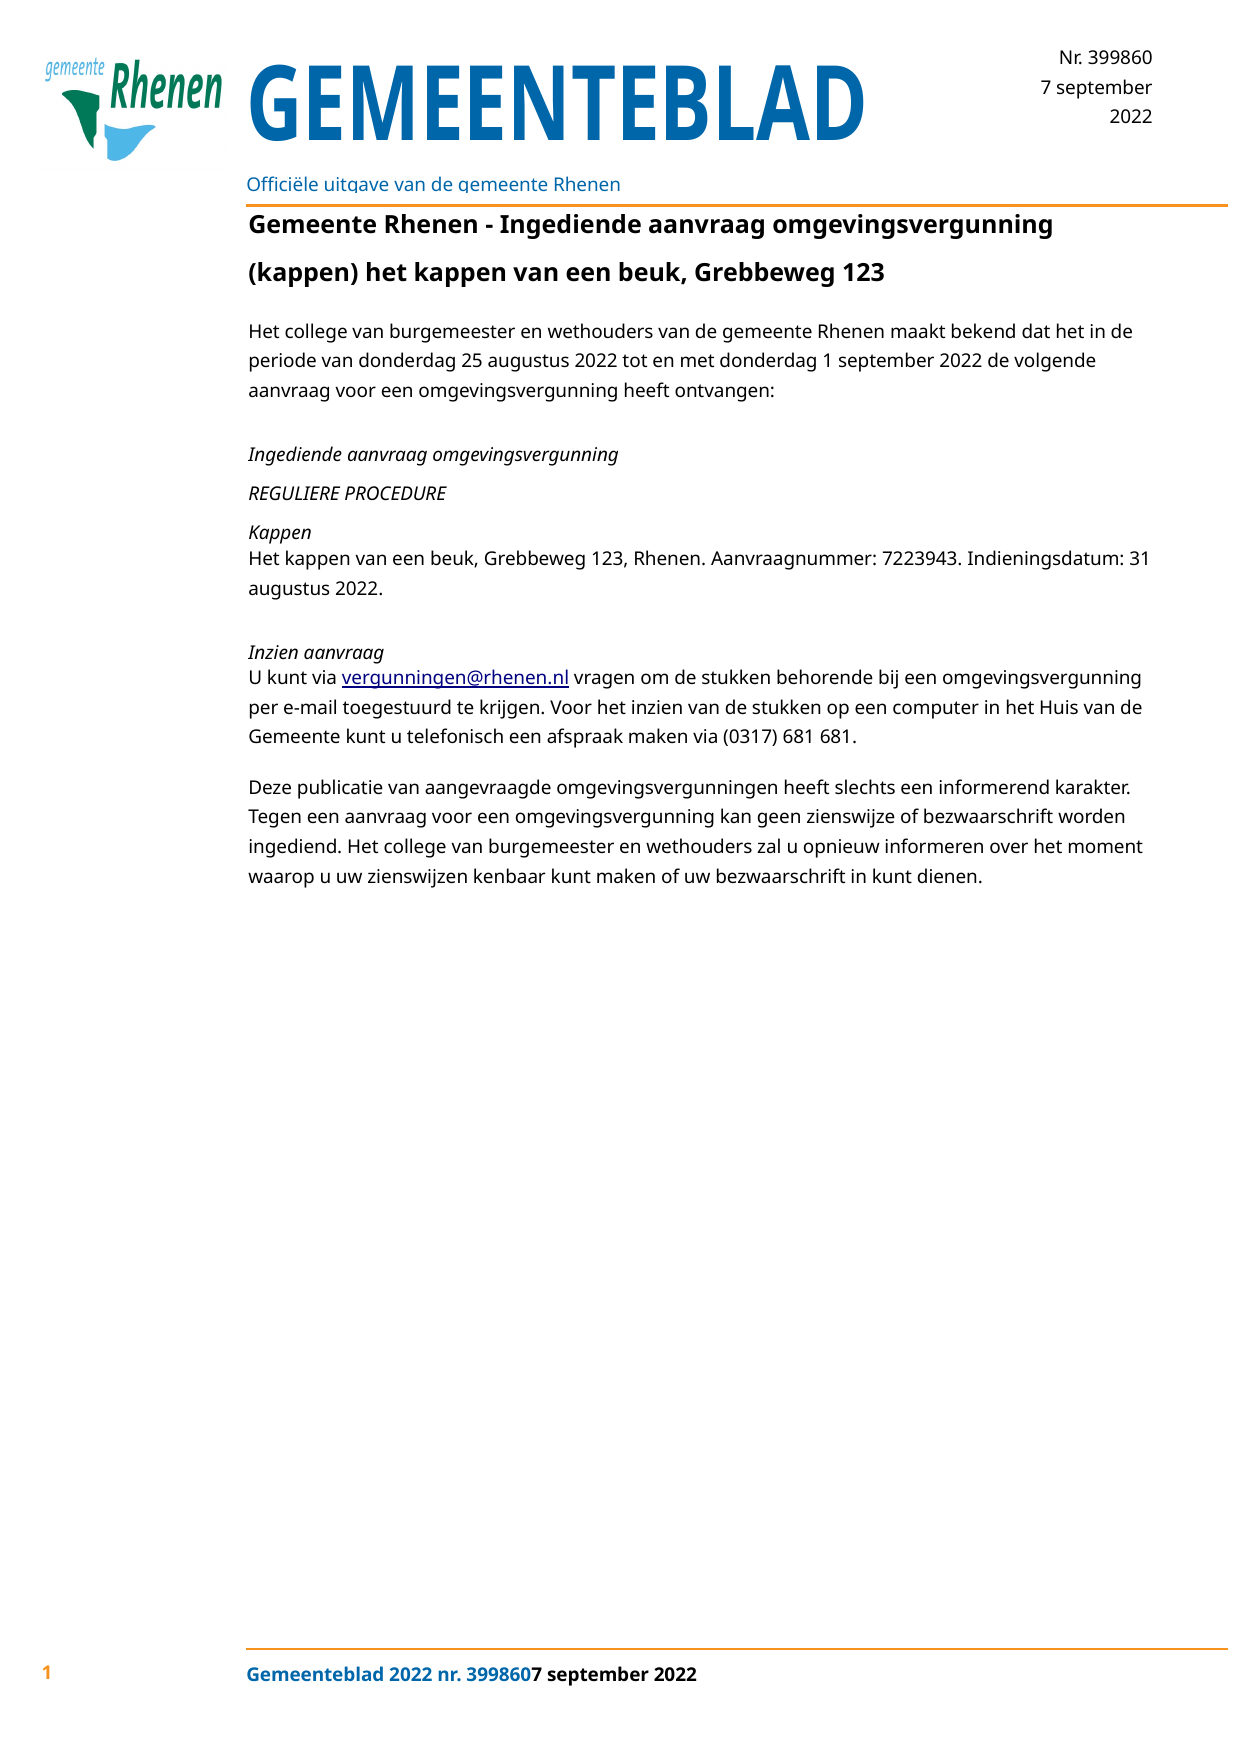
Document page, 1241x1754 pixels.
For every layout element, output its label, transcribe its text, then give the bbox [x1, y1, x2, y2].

text U kunt via vergunningen@rhenen.nl vragen om de stukken behorende bij een omgevingsvergunning per e-mail toegestuurd te krijgen. Voor het inzien van de stukken op een computer in het Huis van de Gemeente kunt u telefonisch een afspraak maken via (0317) 681 681. [248, 664, 1152, 749]
text Ingediende aanvraag omgevingsvergunning [248, 441, 1152, 467]
picture [41, 47, 231, 172]
text Deze publicatie van aangevraagde omgevingsvergunningen heeft slechts een informerend karakter. Tegen een aanvraag voor een omgevingsvergunning kan geen zienswijze of bezwaarschrift worden ingediend. Het college van burgemeester en wethouders zal u opnieuw informeren over het moment waarop u uw zienswijzen kenbaar kunt maken of uw bezwaarschrift in kunt dienen. [248, 774, 1152, 889]
text Het kappen van een beuk, Grebbeweg 123, Rhenen. Aanvraagnummer: 7223943. Indieningsdatum: 31 augustus 2022. [248, 545, 1152, 601]
text Kappen [248, 519, 1152, 545]
text REGULIERE PROCEDURE [248, 480, 1152, 506]
text Inzien aanvraag [248, 639, 1152, 664]
text Het college van burgemeester en wethouders van de gemeente Rhenen maakt bekend dat het in de periode van donderdag 25 augustus 2022 tot en met donderdag 1 september 2022 de volgende aanvraag voor een omgevingsvergunning heeft ontvangen: [248, 318, 1152, 403]
text Gemeente Rhenen - Ingediende aanvraag omgevingsvergunning (kappen) het kappen van een beuk, Grebbeweg 123 [248, 207, 1152, 288]
